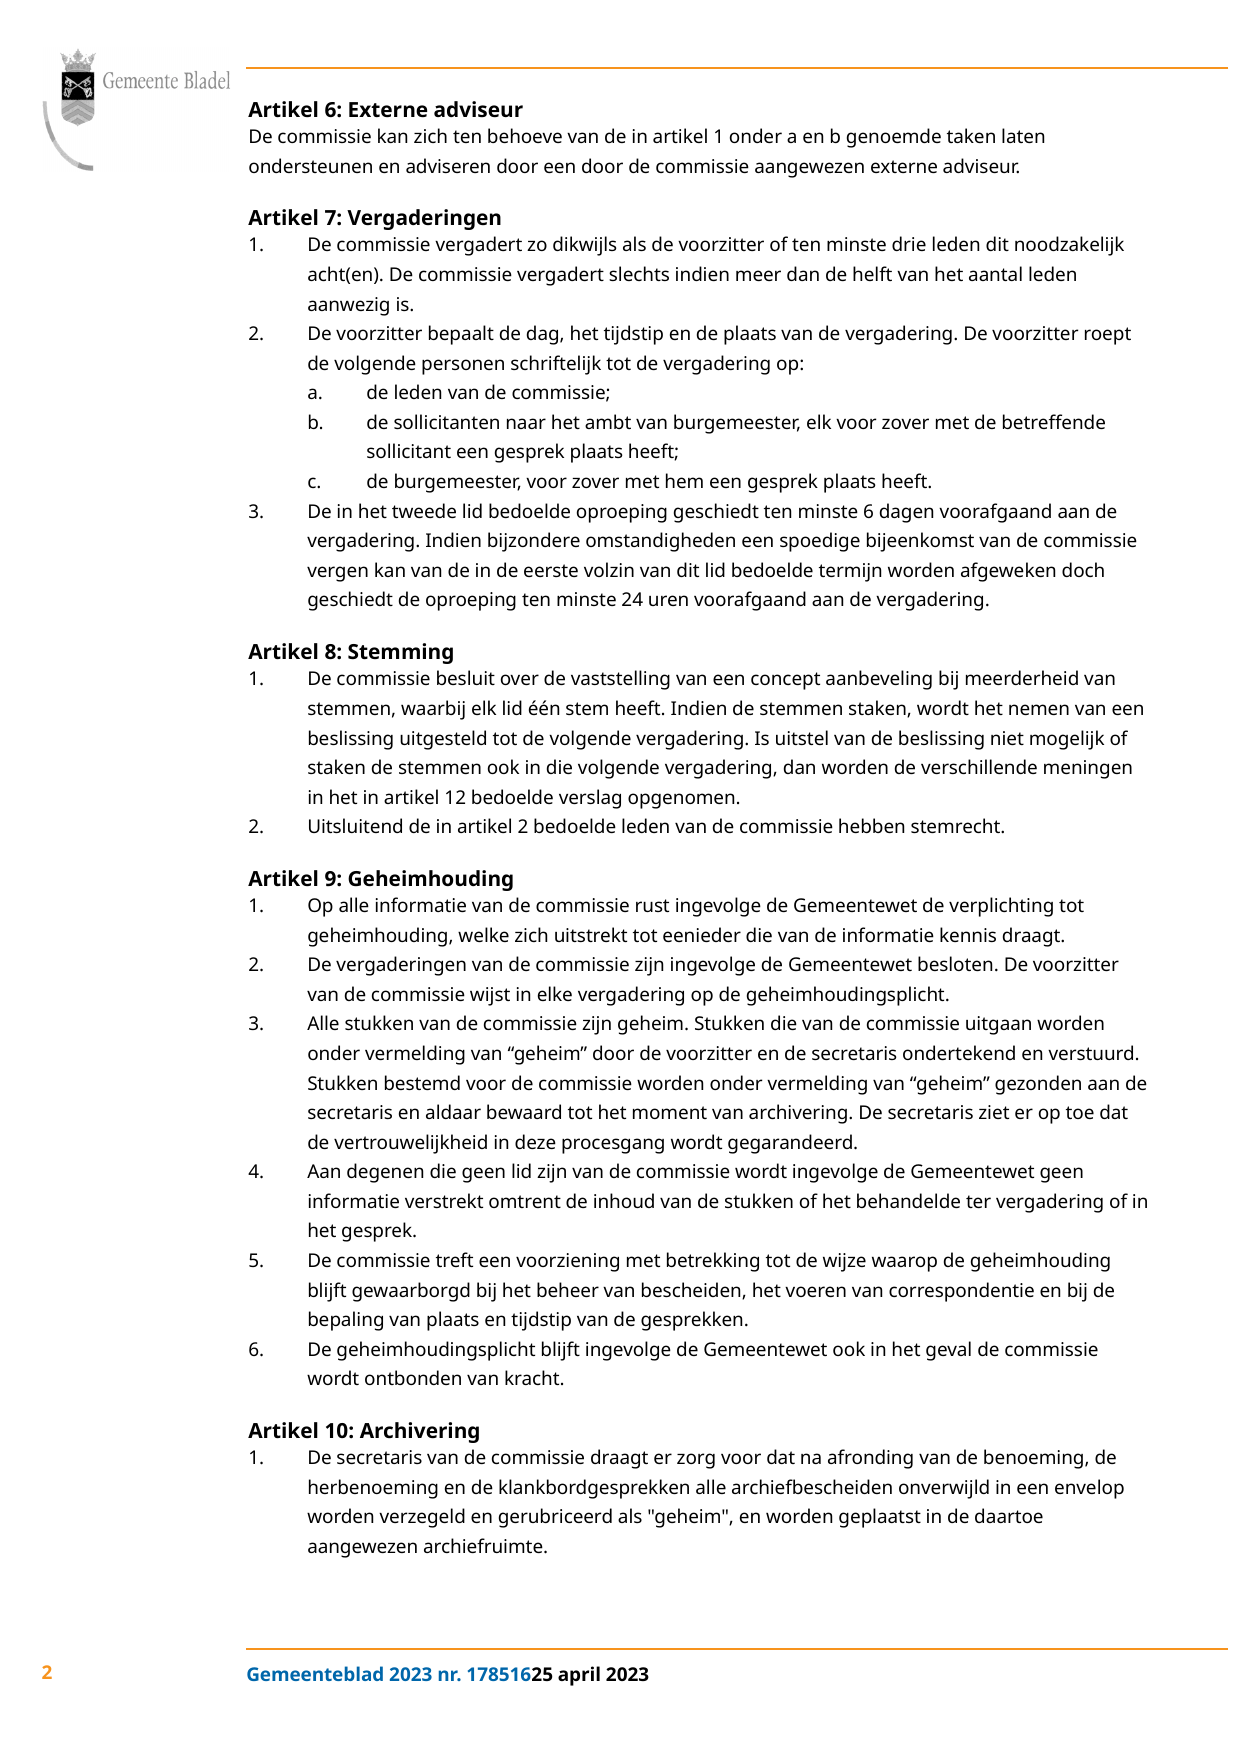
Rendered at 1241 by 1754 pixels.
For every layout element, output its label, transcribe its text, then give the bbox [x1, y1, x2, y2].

list De in het tweede lid bedoelde oproeping geschiedt ten minste 6 dagen voorafgaand aan de vergadering. Indien bijzondere omstandigheden een spoedige bijeenkomst van de commissie vergen kan van de in de eerste volzin van dit lid bedoelde termijn worden afgeweken doch geschiedt de oproeping ten minste 24 uren voorafgaand aan de vergadering. [248, 498, 1152, 612]
list De commissie besluit over de vaststelling van een concept aanbeveling bij meerderheid van stemmen, waarbij elk lid één stem heeft. Indien de stemmen staken, wordt het nemen van een beslissing uitgesteld tot de volgende vergadering. Is uitstel van de beslissing niet mogelijk of staken de stemmen ook in die volgende vergadering, dan worden de verschillende meningen in het in artikel 12 bedoelde verslag opgenomen. [248, 666, 1152, 809]
text Artikel 8: Stemming [248, 637, 1152, 666]
list De commissie treft een voorziening met betrekking tot de wijze waarop de geheimhouding blijft gewaarborgd bij het beheer van bescheiden, het voeren van correspondentie en bij de bepaling van plaats en tijdstip van de gesprekken. [248, 1247, 1152, 1332]
text De commissie kan zich ten behoeve van de in artikel 1 onder a en b genoemde taken laten ondersteunen en adviseren door een door de commissie aangewezen externe adviseur. [248, 123, 1152, 178]
list Uitsluitend de in artikel 2 bedoelde leden van de commissie hebben stemrecht. [248, 813, 1152, 839]
list De secretaris van de commissie draagt er zorg voor dat na afronding van de benoeming, de herbenoeming en de klankbordgesprekken alle archiefbescheiden onverwijld in een envelop worden verzegeld en gerubriceerd als "geheim", en worden geplaatst in de daartoe aangewezen archiefruimte. [248, 1444, 1152, 1559]
list de leden van de commissie; [307, 379, 1152, 405]
text Artikel 9: Geheimhouding [248, 864, 1152, 892]
list De commissie vergadert zo dikwijls als de voorzitter of ten minste drie leden dit noodzakelijk acht(en). De commissie vergadert slechts indien meer dan de helft van het aantal leden aanwezig is. [248, 232, 1152, 317]
list Alle stukken van de commissie zijn geheim. Stukken die van de commissie uitgaan worden onder vermelding van “geheim” door de voorzitter en de secretaris ondertekend en verstuurd. Stukken bestemd voor de commissie worden onder vermelding van “geheim” gezonden aan de secretaris en aldaar bewaard tot het moment van archivering. De secretaris ziet er op toe dat de vertrouwelijkheid in deze procesgang wordt gegarandeerd. [248, 1011, 1152, 1155]
list De geheimhoudingsplicht blijft ingevolge de Gemeentewet ook in het geval de commissie wordt ontbonden van kracht. [248, 1336, 1152, 1391]
list De voorzitter bepaalt de dag, het tijdstip en de plaats van de vergadering. De voorzitter roept de volgende personen schriftelijk tot de vergadering op: [248, 320, 1152, 376]
picture [41, 47, 231, 172]
list Aan degenen die geen lid zijn van de commissie wordt ingevolge de Gemeentewet geen informatie verstrekt omtrent de inhoud van de stukken of het behandelde ter vergadering of in het gesprek. [248, 1158, 1152, 1243]
list de burgemeester, voor zover met hem een gesprek plaats heeft. [307, 468, 1152, 494]
text Artikel 10: Archivering [248, 1416, 1152, 1444]
list De vergaderingen van de commissie zijn ingevolge de Gemeentewet besloten. De voorzitter van de commissie wijst in elke vergadering op de geheimhoudingsplicht. [248, 951, 1152, 1007]
list de sollicitanten naar het ambt van burgemeester, elk voor zover met de betreffende sollicitant een gesprek plaats heeft; [307, 409, 1152, 464]
text Artikel 7: Vergaderingen [248, 203, 1152, 232]
text Artikel 6: Externe adviseur [248, 95, 1152, 123]
list Op alle informatie van de commissie rust ingevolge de Gemeentewet de verplichting tot geheimhouding, welke zich uitstrekt tot eenieder die van de informatie kennis draagt. [248, 892, 1152, 948]
